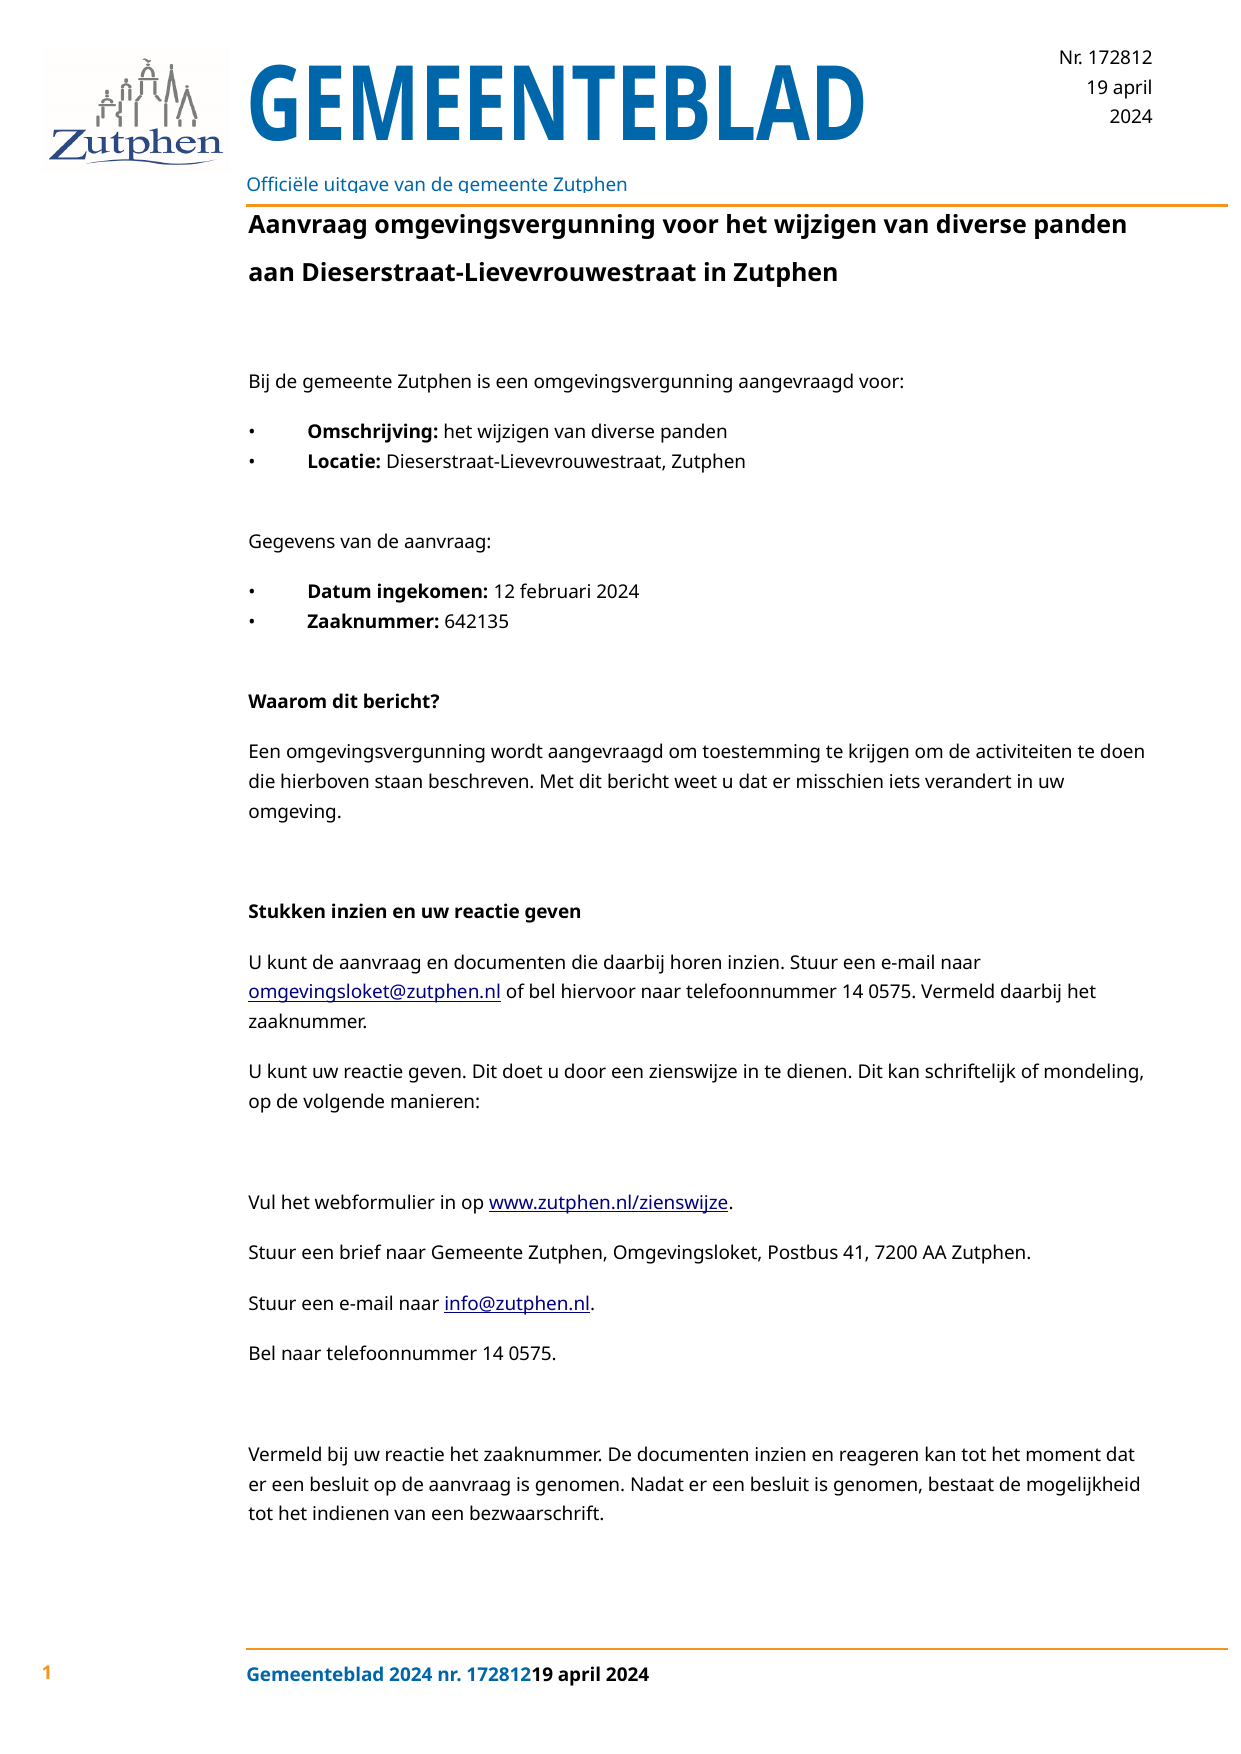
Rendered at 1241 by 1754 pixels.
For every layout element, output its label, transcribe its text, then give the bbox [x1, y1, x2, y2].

text Een omgevingsvergunning wordt aangevraagd om toestemming te krijgen om de activiteiten te doen die hierboven staan beschreven. Met dit bericht weet u dat er misschien iets verandert in uw omgeving. [248, 739, 1152, 824]
list Locatie: Dieserstraat-Lievevrouwestraat, Zutphen [248, 448, 1152, 474]
text Stukken inzien en uw reactie geven [248, 899, 1152, 924]
text Aanvraag omgevingsvergunning voor het wijzigen van diverse panden aan Dieserstraat-Lievevrouwestraat in Zutphen [248, 207, 1152, 288]
text U kunt de aanvraag en documenten die daarbij horen inzien. Stuur een e-mail naar omgevingsloket@zutphen.nl of bel hiervoor naar telefoonnummer 14 0575. Vermeld daarbij het zaaknummer. [248, 949, 1152, 1034]
text Vul het webformulier in op www.zutphen.nl/zienswijze. [248, 1189, 1152, 1215]
text Stuur een e-mail naar info@zutphen.nl. [248, 1290, 1152, 1316]
text Bel naar telefoonnummer 14 0575. [248, 1340, 1152, 1366]
list Zaaknummer: 642135 [248, 608, 1152, 634]
list Datum ingekomen: 12 februari 2024 [248, 579, 1152, 604]
text U kunt uw reactie geven. Dit doet u door een zienswijze in te dienen. Dit kan schriftelijk of mondeling, op de volgende manieren: [248, 1059, 1152, 1114]
text Gegevens van de aanvraag: [248, 528, 1152, 554]
picture [41, 47, 231, 172]
text Stuur een brief naar Gemeente Zutphen, Omgevingsloket, Postbus 41, 7200 AA Zutphen. [248, 1239, 1152, 1265]
text Vermeld bij uw reactie het zaaknummer. De documenten inzien en reageren kan tot het moment dat er een besluit op de aanvraag is genomen. Nadat er een besluit is genomen, bestaat de mogelijkheid tot het indienen van een bezwaarschrift. [248, 1441, 1152, 1526]
text Waarom dit bericht? [248, 688, 1152, 714]
list Omschrijving: het wijzigen van diverse panden [248, 419, 1152, 444]
text Bij de gemeente Zutphen is een omgevingsvergunning aangevraagd voor: [248, 368, 1152, 394]
